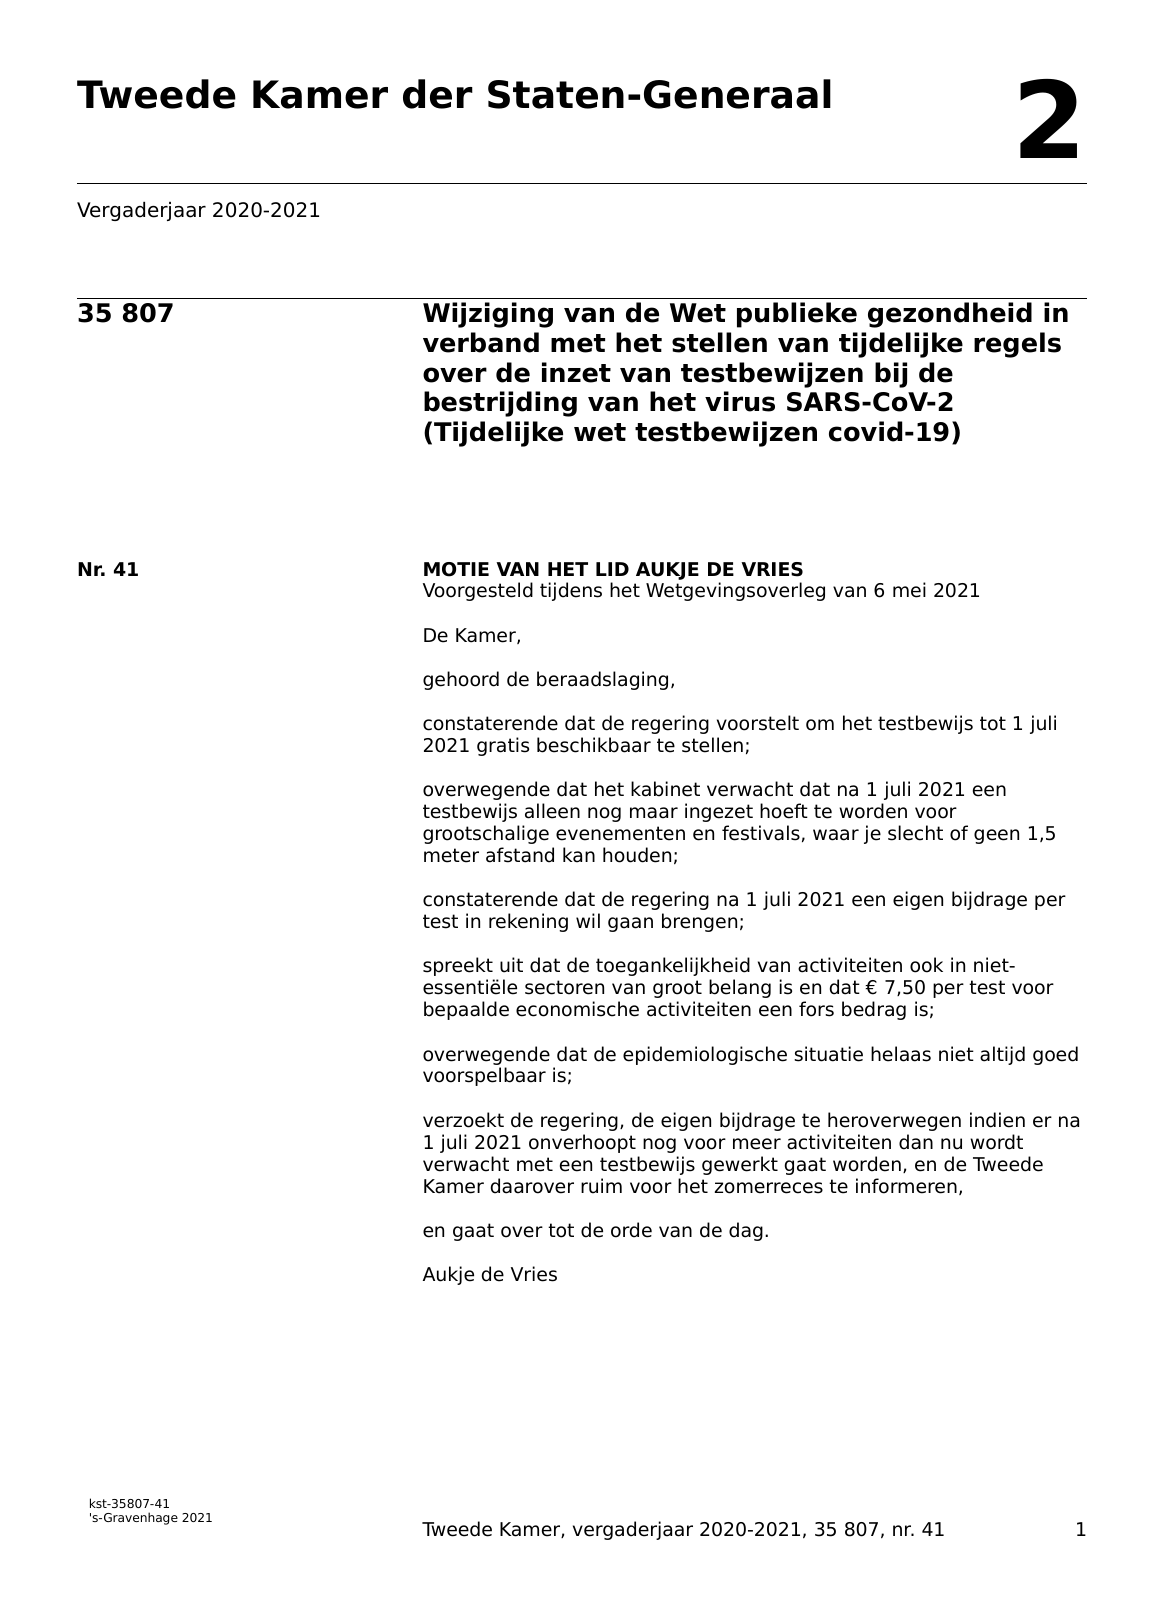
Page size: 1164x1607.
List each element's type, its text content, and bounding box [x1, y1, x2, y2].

text Voorgesteld tijdens het Wetgevingsoverleg van 6 mei 2021 [422, 580, 1087, 602]
text kst-35807-41 [88, 1497, 323, 1511]
text Aukje de Vries [422, 1264, 1087, 1286]
text 's-Gravenhage 2021 [88, 1511, 323, 1525]
table_cell Vergaderjaar 2020-2021 [77, 184, 1087, 298]
text en gaat over tot de orde van de dag. [422, 1220, 1087, 1242]
table_header Tweede Kamer der Staten-Generaal [77, 59, 886, 183]
table_header 2 [886, 59, 1087, 183]
text constaterende dat de regering voorstelt om het testbewijs tot 1 juli 2021 gratis beschikbaar te stellen; [422, 713, 1087, 757]
text overwegende dat het kabinet verwacht dat na 1 juli 2021 een testbewijs alleen nog maar ingezet hoeft te worden voor grootschalige evenementen en festivals, waar je slecht of geen 1,5 meter afstand kan houden; [422, 779, 1087, 867]
text gehoord de beraadslaging, [422, 669, 1087, 691]
subtitle Nr. 41 MOTIE VAN HET LID AUKJE DE VRIES [77, 558, 1087, 580]
text De Kamer, [422, 624, 1087, 647]
text constaterende dat de regering na 1 juli 2021 een eigen bijdrage per test in rekening wil gaan brengen; [422, 889, 1087, 933]
text overwegende dat de epidemiologische situatie helaas niet altijd goed voorspelbaar is; [422, 1043, 1087, 1087]
text verzoekt de regering, de eigen bijdrage te heroverwegen indien er na 1 juli 2021 onverhoopt nog voor meer activiteiten dan nu wordt verwacht met een testbewijs gewerkt gaat worden, en de Tweede Kamer daarover ruim voor het zomerreces te informeren, [422, 1109, 1087, 1197]
subtitle 35 807 Wijziging van de Wet publieke gezondheid in verband met het stellen van tijdelijke regels over de inzet van testbewijzen bij de bestrijding van het virus SARS-CoV-2 (Tijdelijke wet testbewijzen covid-19) [77, 299, 1087, 447]
text spreekt uit dat de toegankelijkheid van activiteiten ook in niet-essentiële sectoren van groot belang is en dat € 7,50 per test voor bepaalde economische activiteiten een fors bedrag is; [422, 955, 1087, 1021]
